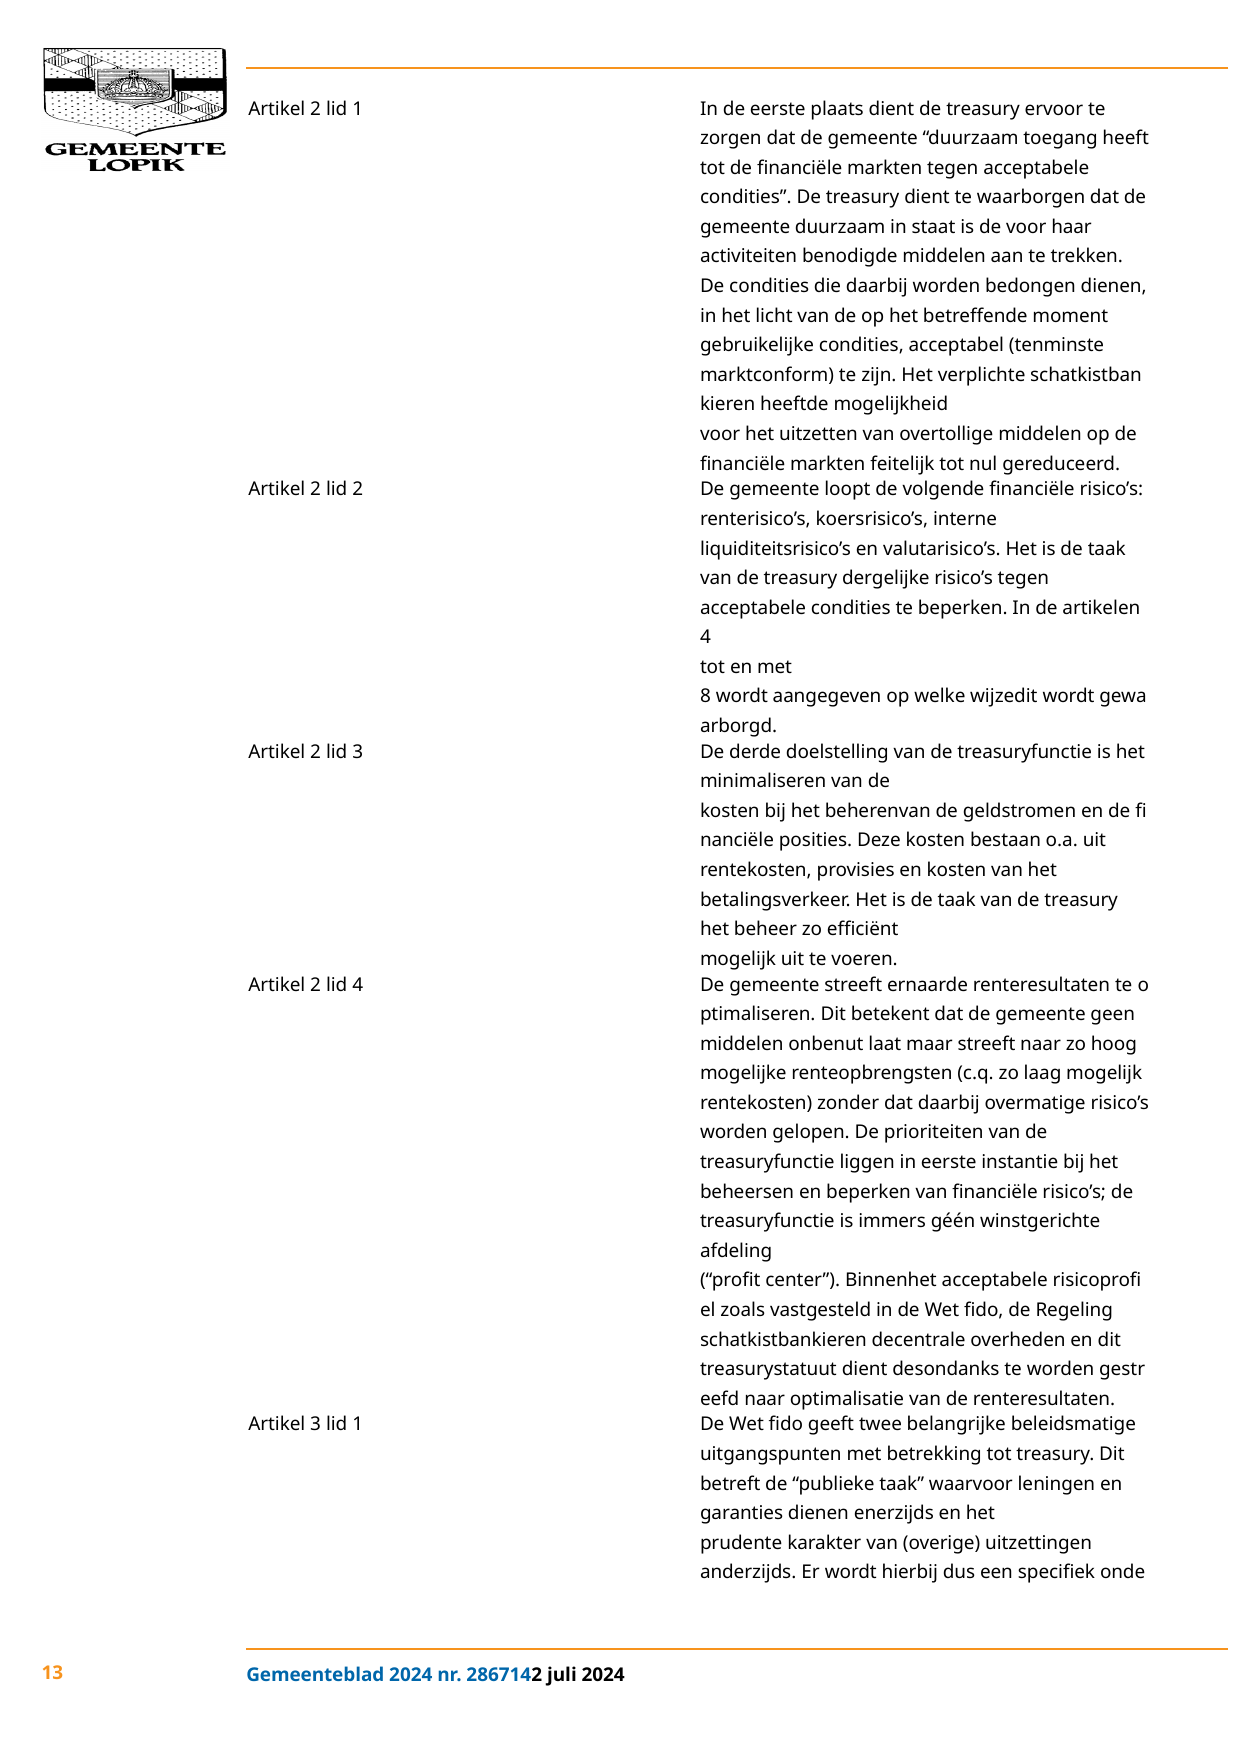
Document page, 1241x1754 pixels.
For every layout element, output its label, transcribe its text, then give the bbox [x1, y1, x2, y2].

table_cell Artikel 2 lid 2 [248, 476, 700, 738]
table_cell Artikel 2 lid 1 [248, 95, 700, 476]
table_cell De Wet fido geeft twee belangrijke beleidsmatige uitgangspunten met betrekking tot treasury. Dit betreft de “publieke taak” waarvoor leningen en garanties dienen enerzijds en het prudente karakter van (overige) uitzettingen anderzijds. Er wordt hierbij dus een specifiek onde [700, 1411, 1152, 1584]
table_cell Artikel 2 lid 3 [248, 738, 700, 971]
picture [41, 47, 231, 172]
table_cell De gemeente loopt de volgende financiële risico’s: renterisico’s, koersrisico’s, interne liquiditeitsrisico’s en valutarisico’s. Het is de taak van de treasury dergelijke risico’s tegen acceptabele condities te beperken. In de artikelen 4 tot en met 8 wordt aangegeven op welke wijzedit wordt gewaarborgd. [700, 476, 1152, 738]
table_cell De gemeente streeft ernaarde renteresultaten te optimaliseren. Dit betekent dat de gemeente geen middelen onbenut laat maar streeft naar zo hoog mogelijke renteopbrengsten (c.q. zo laag mogelijk rentekosten) zonder dat daarbij overmatige risico’s worden gelopen. De prioriteiten van de treasuryfunctie liggen in eerste instantie bij het beheersen en beperken van financiële risico’s; de treasuryfunctie is immers géén winstgerichte afdeling (“profit center”). Binnenhet acceptabele risicoprofiel zoals vastgesteld in de Wet fido, de Regeling schatkistbankieren decentrale overheden en dit treasurystatuut dient desondanks te worden gestreefd naar optimalisatie van de renteresultaten. [700, 971, 1152, 1411]
table_cell Artikel 2 lid 4 [248, 971, 700, 1411]
table_cell Artikel 3 lid 1 [248, 1411, 700, 1584]
table_cell In de eerste plaats dient de treasury ervoor te zorgen dat de gemeente “duurzaam toegang heeft tot de financiële markten tegen acceptabele condities”. De treasury dient te waarborgen dat de gemeente duurzaam in staat is de voor haar activiteiten benodigde middelen aan te trekken. De condities die daarbij worden bedongen dienen, in het licht van de op het betreffende moment gebruikelijke condities, acceptabel (tenminste marktconform) te zijn. Het verplichte schatkistbankieren heeftde mogelijkheid voor het uitzetten van overtollige middelen op de financiële markten feitelijk tot nul gereduceerd. [700, 95, 1152, 476]
table_cell De derde doelstelling van de treasuryfunctie is het minimaliseren van de kosten bij het beherenvan de geldstromen en de financiële posities. Deze kosten bestaan o.a. uit rentekosten, provisies en kosten van het betalingsverkeer. Het is de taak van de treasury het beheer zo efficiënt mogelijk uit te voeren. [700, 738, 1152, 971]
